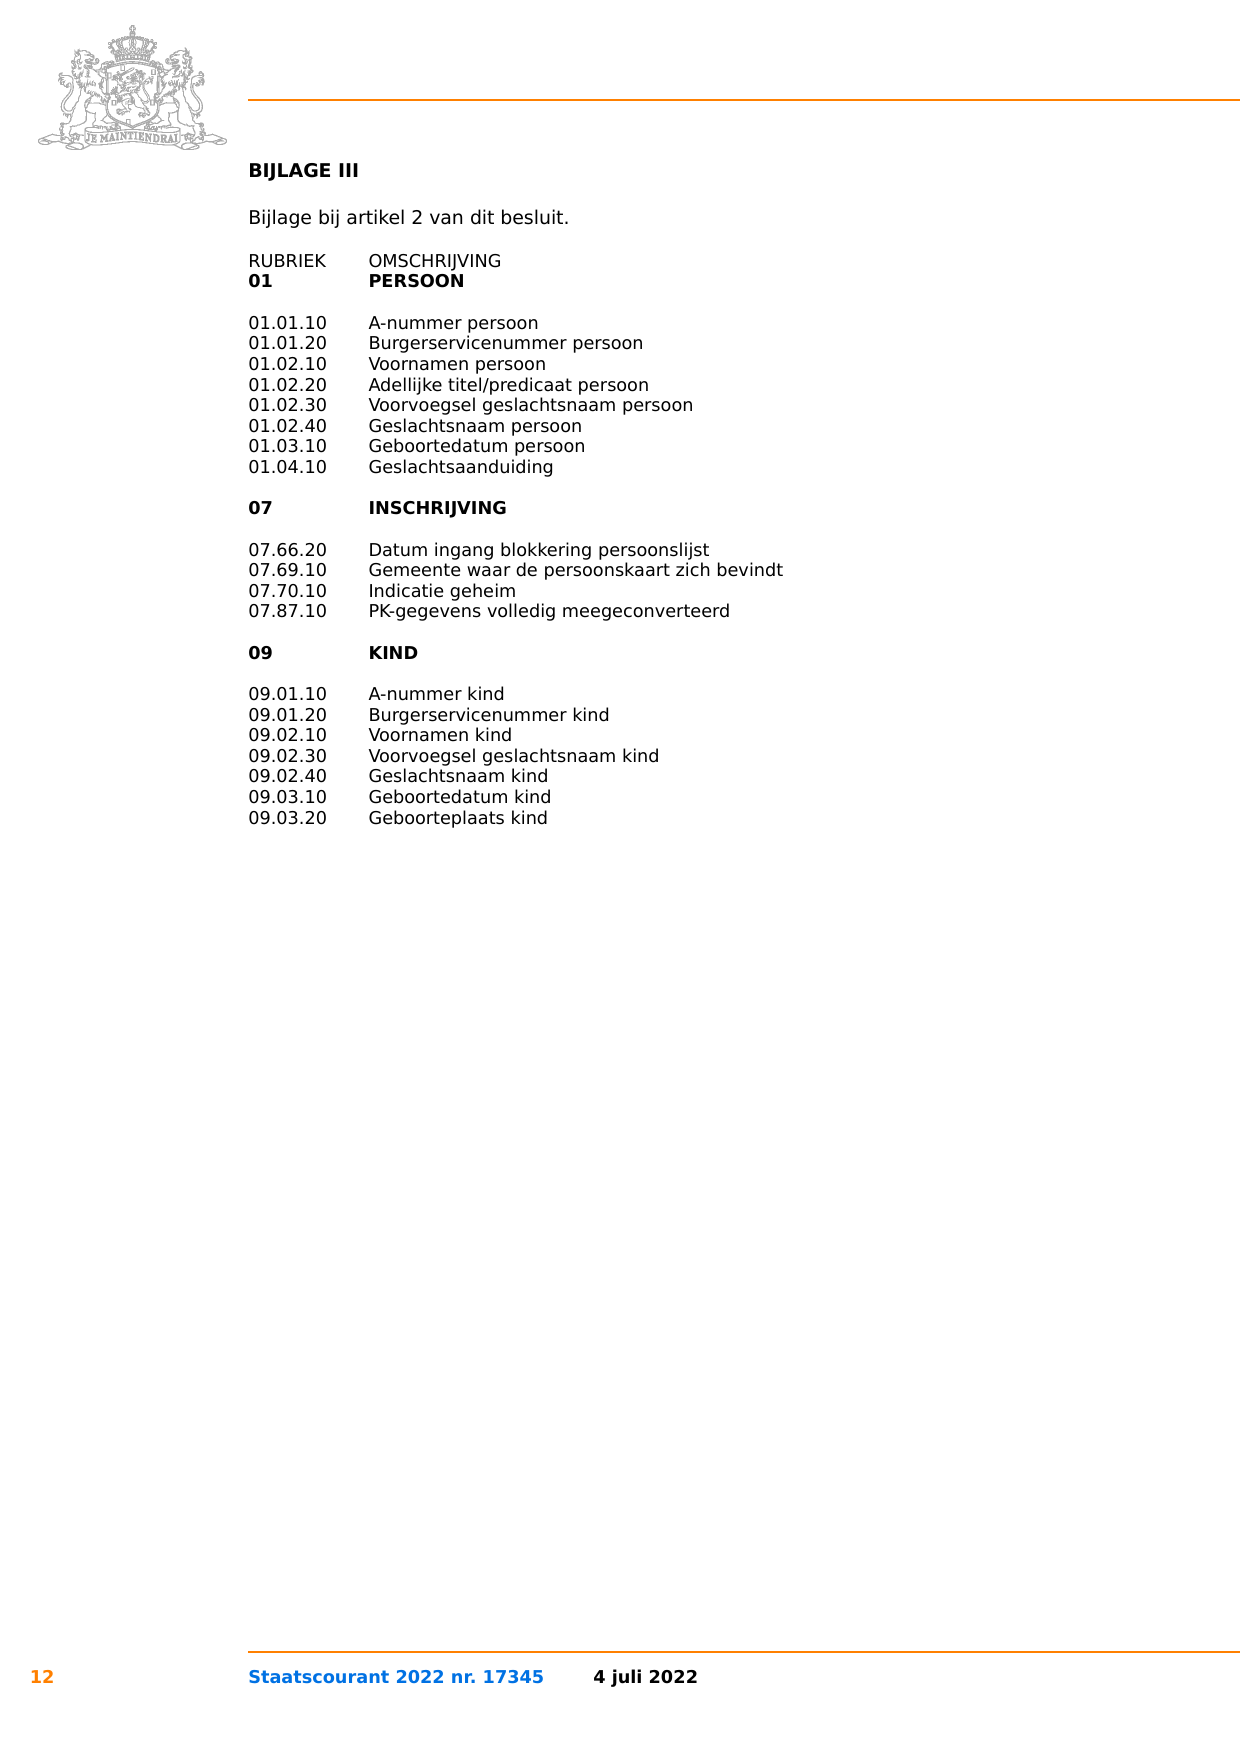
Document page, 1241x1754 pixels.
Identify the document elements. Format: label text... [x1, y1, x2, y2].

picture [38, 25, 227, 150]
table_cell 09 [248, 643, 362, 663]
table_cell Geslachtsaanduiding [363, 457, 1163, 478]
table_cell Voorvoegsel geslachtsnaam persoon [363, 395, 1163, 416]
table_cell Voorvoegsel geslachtsnaam kind [363, 746, 1163, 766]
table_cell PERSOON [363, 271, 1163, 292]
table_cell [248, 519, 362, 539]
table_cell 01.02.30 [248, 395, 362, 416]
table_cell [363, 663, 1163, 684]
table_cell 07.70.10 [248, 581, 362, 601]
table_cell [248, 478, 362, 498]
table_cell PK-gegevens volledig meegeconverteerd [363, 601, 1163, 622]
table_cell [248, 663, 362, 684]
table_header OMSCHRIJVING [363, 251, 1163, 271]
table_cell 01.04.10 [248, 457, 362, 478]
table_cell KIND [363, 643, 1163, 663]
table_cell 09.02.10 [248, 725, 362, 746]
table_cell 09.02.40 [248, 766, 362, 787]
table_cell Adellijke titel/predicaat persoon [363, 375, 1163, 395]
table_cell 01.01.20 [248, 333, 362, 354]
table_cell [363, 292, 1163, 313]
table_cell A-nummer persoon [363, 313, 1163, 333]
table_cell 01.02.40 [248, 416, 362, 436]
table_cell 01 [248, 271, 362, 292]
table_cell Geboorteplaats kind [363, 808, 1163, 828]
table_cell 09.01.20 [248, 705, 362, 725]
table_cell 07 [248, 498, 362, 519]
table_cell 01.01.10 [248, 313, 362, 333]
table_cell Burgerservicenummer kind [363, 705, 1163, 725]
table_cell 09.03.10 [248, 787, 362, 808]
table_cell INSCHRIJVING [363, 498, 1163, 519]
table_cell [248, 622, 362, 643]
table_cell Voornamen persoon [363, 354, 1163, 374]
table_cell [363, 478, 1163, 498]
table_cell 01.03.10 [248, 436, 362, 457]
table_cell Datum ingang blokkering persoonslijst [363, 540, 1163, 560]
table_cell 01.02.10 [248, 354, 362, 374]
table_cell 09.01.10 [248, 684, 362, 704]
table_cell [363, 622, 1163, 643]
table_cell Voornamen kind [363, 725, 1163, 746]
table_cell 01.02.20 [248, 375, 362, 395]
subtitle BIJLAGE III [248, 160, 1163, 182]
table_header RUBRIEK [248, 251, 362, 271]
table_cell 07.87.10 [248, 601, 362, 622]
table_cell [363, 519, 1163, 539]
table_cell Gemeente waar de persoonskaart zich bevindt [363, 560, 1163, 581]
table_cell [248, 292, 362, 313]
table_cell Geslachtsnaam kind [363, 766, 1163, 787]
table_cell 07.66.20 [248, 540, 362, 560]
text Bijlage bij artikel 2 van dit besluit. [248, 207, 1163, 229]
table_cell Burgerservicenummer persoon [363, 333, 1163, 354]
table_cell Indicatie geheim [363, 581, 1163, 601]
table_cell 09.02.30 [248, 746, 362, 766]
table_cell Geboortedatum persoon [363, 436, 1163, 457]
table_cell 09.03.20 [248, 808, 362, 828]
table_cell 07.69.10 [248, 560, 362, 581]
table_cell A-nummer kind [363, 684, 1163, 704]
table_cell Geslachtsnaam persoon [363, 416, 1163, 436]
table_cell Geboortedatum kind [363, 787, 1163, 808]
